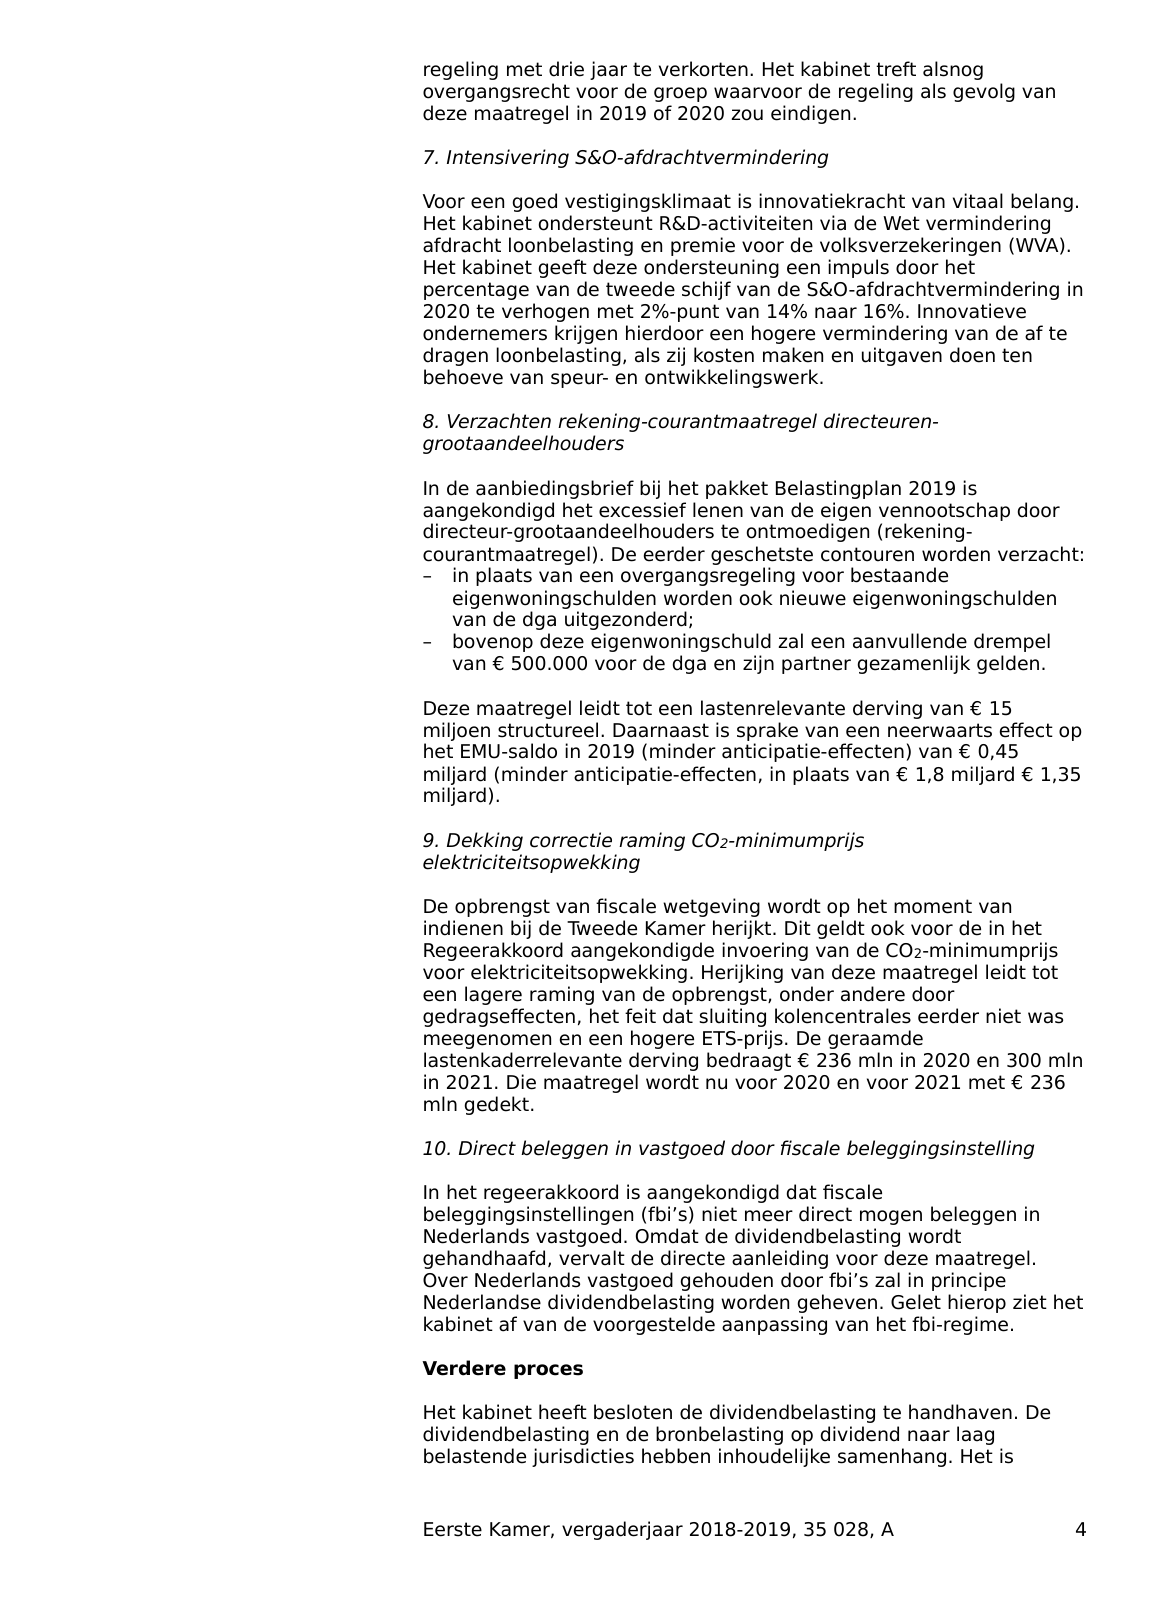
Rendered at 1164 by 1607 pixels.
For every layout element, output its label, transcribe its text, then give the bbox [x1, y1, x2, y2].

text regeling met drie jaar te verkorten. Het kabinet treft alsnog overgangsrecht voor de groep waarvoor de regeling als gevolg van deze maatregel in 2019 of 2020 zou eindigen. [422, 59, 1087, 125]
text – bovenop deze eigenwoningschuld zal een aanvullende drempel van € 500.000 voor de dga en zijn partner gezamenlijk gelden. [422, 631, 1087, 675]
subtitle 8. Verzachten rekening-courantmaatregel directeuren-grootaandeelhouders [422, 411, 1087, 455]
text Deze maatregel leidt tot een lastenrelevante derving van € 15 miljoen structureel. Daarnaast is sprake van een neerwaarts effect op het EMU-saldo in 2019 (minder anticipatie-effecten) van € 0,45 miljard (minder anticipatie-effecten, in plaats van € 1,8 miljard € 1,35 miljard). [422, 697, 1087, 807]
text Het kabinet heeft besloten de dividendbelasting te handhaven. De dividendbelasting en de bronbelasting op dividend naar laag belastende jurisdicties hebben inhoudelijke samenhang. Het is [422, 1402, 1087, 1468]
text In de aanbiedingsbrief bij het pakket Belastingplan 2019 is aangekondigd het excessief lenen van de eigen vennootschap door directeur-grootaandeelhouders te ontmoedigen (rekening-courantmaatregel). De eerder geschetste contouren worden verzacht: [422, 477, 1087, 565]
text – in plaats van een overgangsregeling voor bestaande eigenwoningschulden worden ook nieuwe eigenwoningschulden van de dga uitgezonderd; [422, 565, 1087, 631]
subtitle 7. Intensivering S&O-afdrachtvermindering [422, 147, 1087, 169]
subtitle 10. Direct beleggen in vastgoed door fiscale beleggingsinstelling [422, 1138, 1087, 1160]
subtitle Verdere proces [422, 1358, 1087, 1380]
text Voor een goed vestigingsklimaat is innovatiekracht van vitaal belang. Het kabinet ondersteunt R&D-activiteiten via de Wet vermindering afdracht loonbelasting en premie voor de volksverzekeringen (WVA). Het kabinet geeft deze ondersteuning een impuls door het percentage van de tweede schijf van de S&O-afdrachtvermindering in 2020 te verhogen met 2%-punt van 14% naar 16%. Innovatieve ondernemers krijgen hierdoor een hogere vermindering van de af te dragen loonbelasting, als zij kosten maken en uitgaven doen ten behoeve van speur- en ontwikkelingswerk. [422, 191, 1087, 389]
text De opbrengst van fiscale wetgeving wordt op het moment van indienen bij de Tweede Kamer herijkt. Dit geldt ook voor de in het Regeerakkoord aangekondigde invoering van de CO2-minimumprijs voor elektriciteitsopwekking. Herijking van deze maatregel leidt tot een lagere raming van de opbrengst, onder andere door gedragseffecten, het feit dat sluiting kolencentrales eerder niet was meegenomen en een hogere ETS-prijs. De geraamde lastenkaderrelevante derving bedraagt € 236 mln in 2020 en 300 mln in 2021. Die maatregel wordt nu voor 2020 en voor 2021 met € 236 mln gedekt. [422, 896, 1087, 1116]
text In het regeerakkoord is aangekondigd dat fiscale beleggingsinstellingen (fbi’s) niet meer direct mogen beleggen in Nederlands vastgoed. Omdat de dividendbelasting wordt gehandhaafd, vervalt de directe aanleiding voor deze maatregel. Over Nederlands vastgoed gehouden door fbi’s zal in principe Nederlandse dividendbelasting worden geheven. Gelet hierop ziet het kabinet af van de voorgestelde aanpassing van het fbi-regime. [422, 1182, 1087, 1336]
subtitle 9. Dekking correctie raming CO2-minimumprijs elektriciteitsopwekking [422, 829, 1087, 873]
